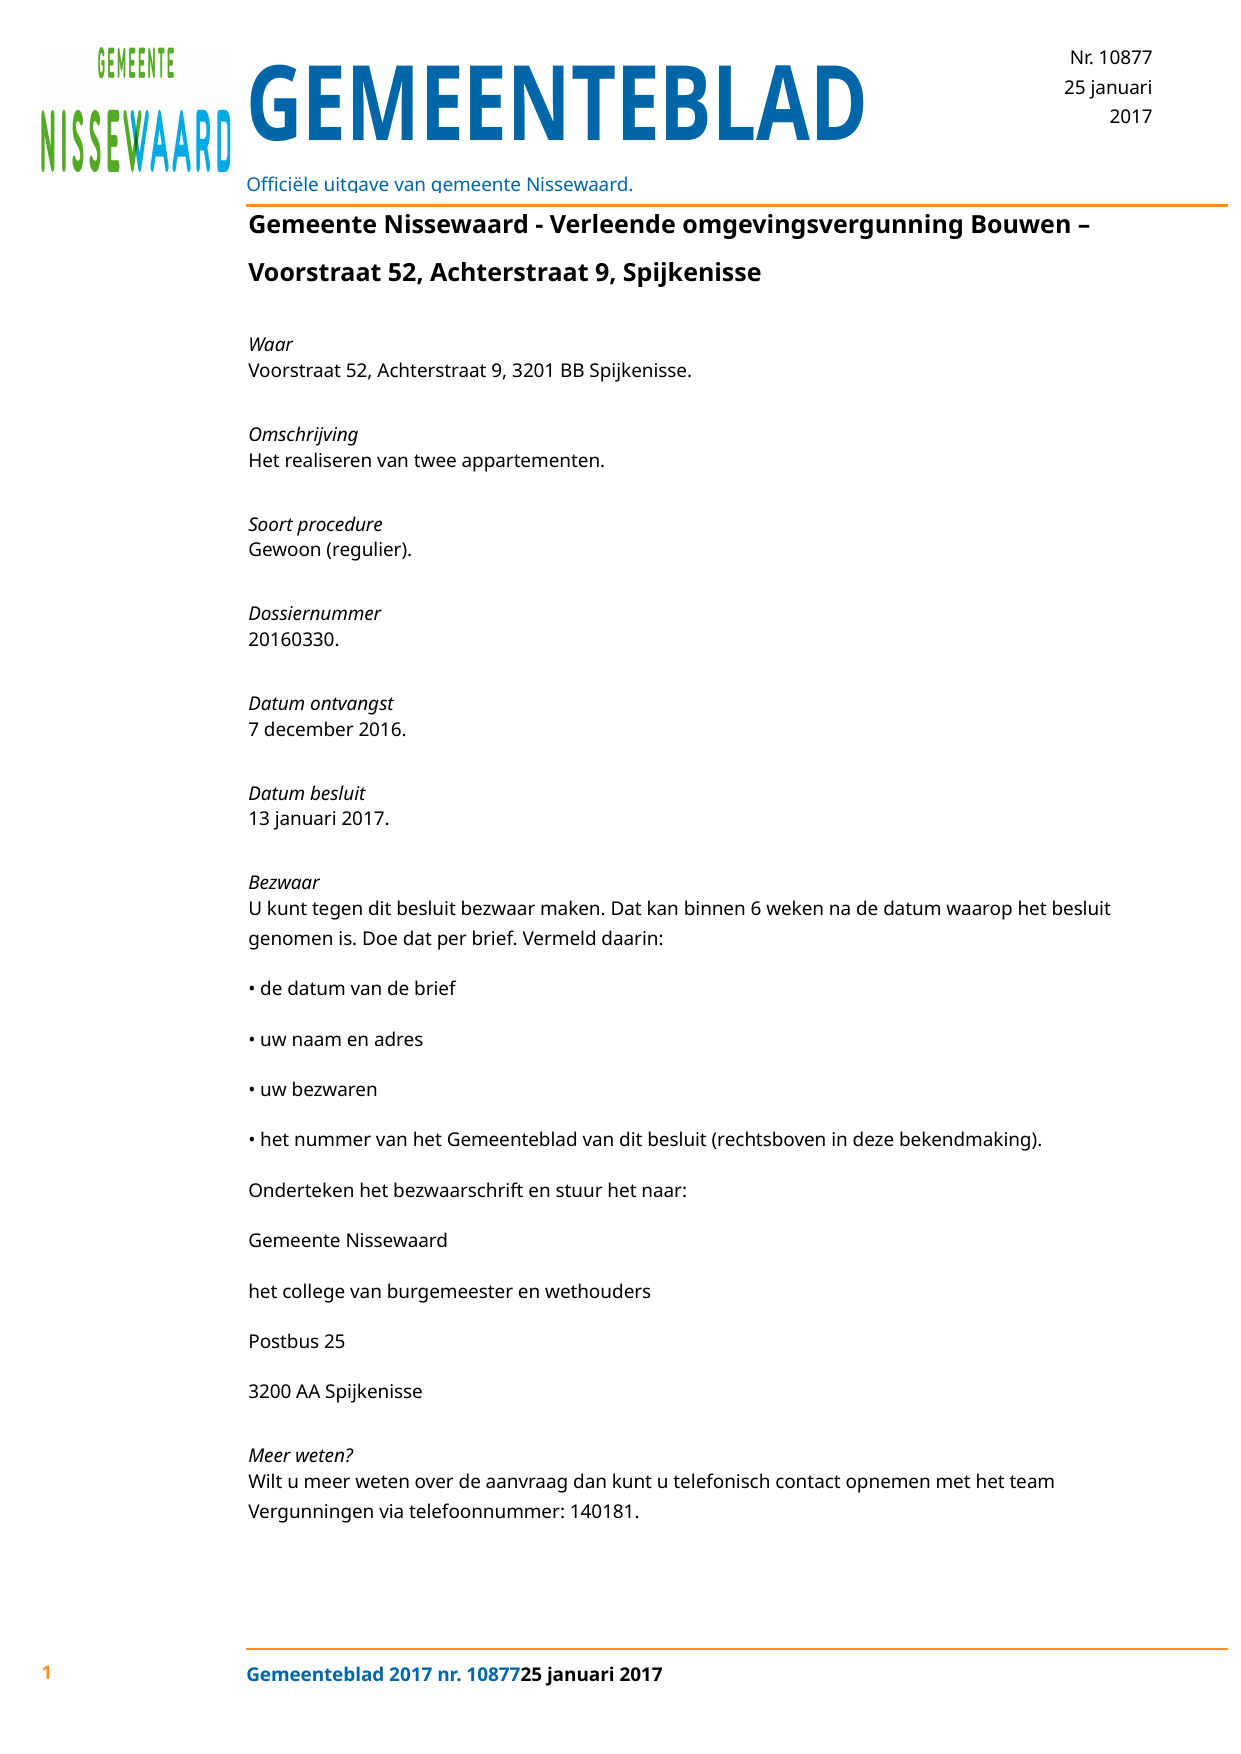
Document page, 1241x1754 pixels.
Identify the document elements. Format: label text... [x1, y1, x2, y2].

text Voorstraat 52, Achterstraat 9, 3201 BB Spijkenisse. [248, 357, 1152, 383]
picture [154, 157, 165, 172]
text Postbus 25 [248, 1328, 1152, 1354]
text U kunt tegen dit besluit bezwaar maken. Dat kan binnen 6 weken na de datum waarop het besluit genomen is. Doe dat per brief. Vermeld daarin: [248, 895, 1152, 951]
text Bezwaar [248, 869, 1152, 895]
text Wilt u meer weten over de aanvraag dan kunt u telefonisch contact opnemen met het team Vergunningen via telefoonnummer: 140181. [248, 1468, 1152, 1524]
picture [41, 47, 231, 172]
text Meer weten? [248, 1443, 1152, 1468]
text Het realiseren van twee appartementen. [248, 447, 1152, 473]
picture [200, 151, 206, 172]
picture [201, 122, 206, 138]
text Datum ontvangst [248, 690, 1152, 716]
text 7 december 2016. [248, 716, 1152, 742]
text • het nummer van het Gemeenteblad van dit besluit (rechtsboven in deze bekendmaking). [248, 1127, 1152, 1152]
text Gemeente Nissewaard [248, 1227, 1152, 1253]
text Soort procedure [248, 511, 1152, 537]
text Gemeente Nissewaard - Verleende omgevingsvergunning Bouwen – Voorstraat 52, Achterstraat 9, Spijkenisse [248, 207, 1152, 288]
text Gewoon (regulier). [248, 537, 1152, 562]
text Omschrijving [248, 421, 1152, 447]
text Waar [248, 331, 1152, 357]
text 13 januari 2017. [248, 806, 1152, 831]
text • de datum van de brief [248, 975, 1152, 1001]
text Dossiernummer [248, 601, 1152, 626]
picture [222, 122, 227, 160]
text • uw bezwaren [248, 1076, 1152, 1102]
picture [176, 157, 187, 172]
text 20160330. [248, 626, 1152, 652]
text Datum besluit [248, 780, 1152, 806]
text Onderteken het bezwaarschrift en stuur het naar: [248, 1177, 1152, 1203]
text het college van burgemeester en wethouders [248, 1278, 1152, 1303]
text • uw naam en adres [248, 1026, 1152, 1051]
text 3200 AA Spijkenisse [248, 1379, 1152, 1404]
